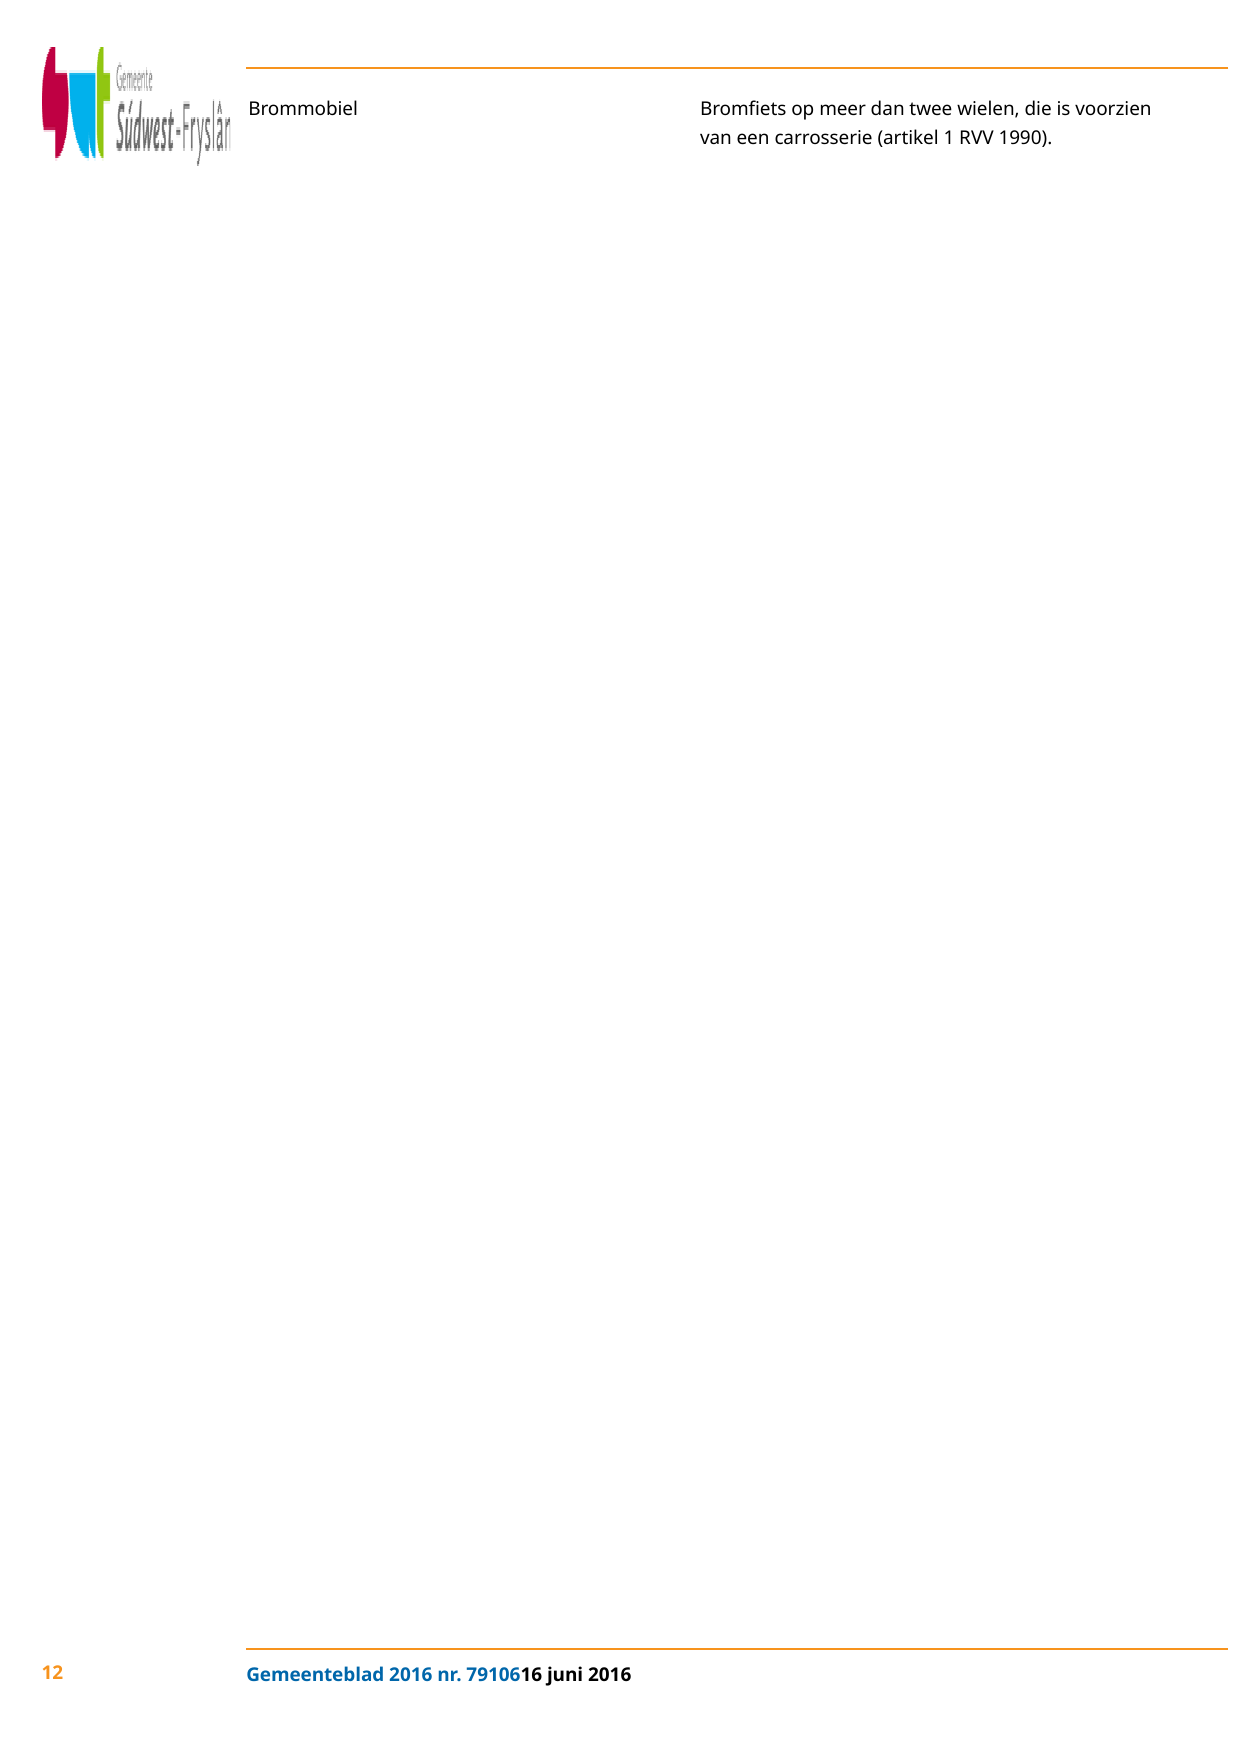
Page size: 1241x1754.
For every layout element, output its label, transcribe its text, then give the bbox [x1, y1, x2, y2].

picture [41, 47, 231, 172]
table_cell Bromfiets op meer dan twee wielen, die is voorzien van een carrosserie (artikel 1 RVV 1990). [700, 95, 1152, 150]
table_cell Brommobiel [248, 95, 700, 150]
